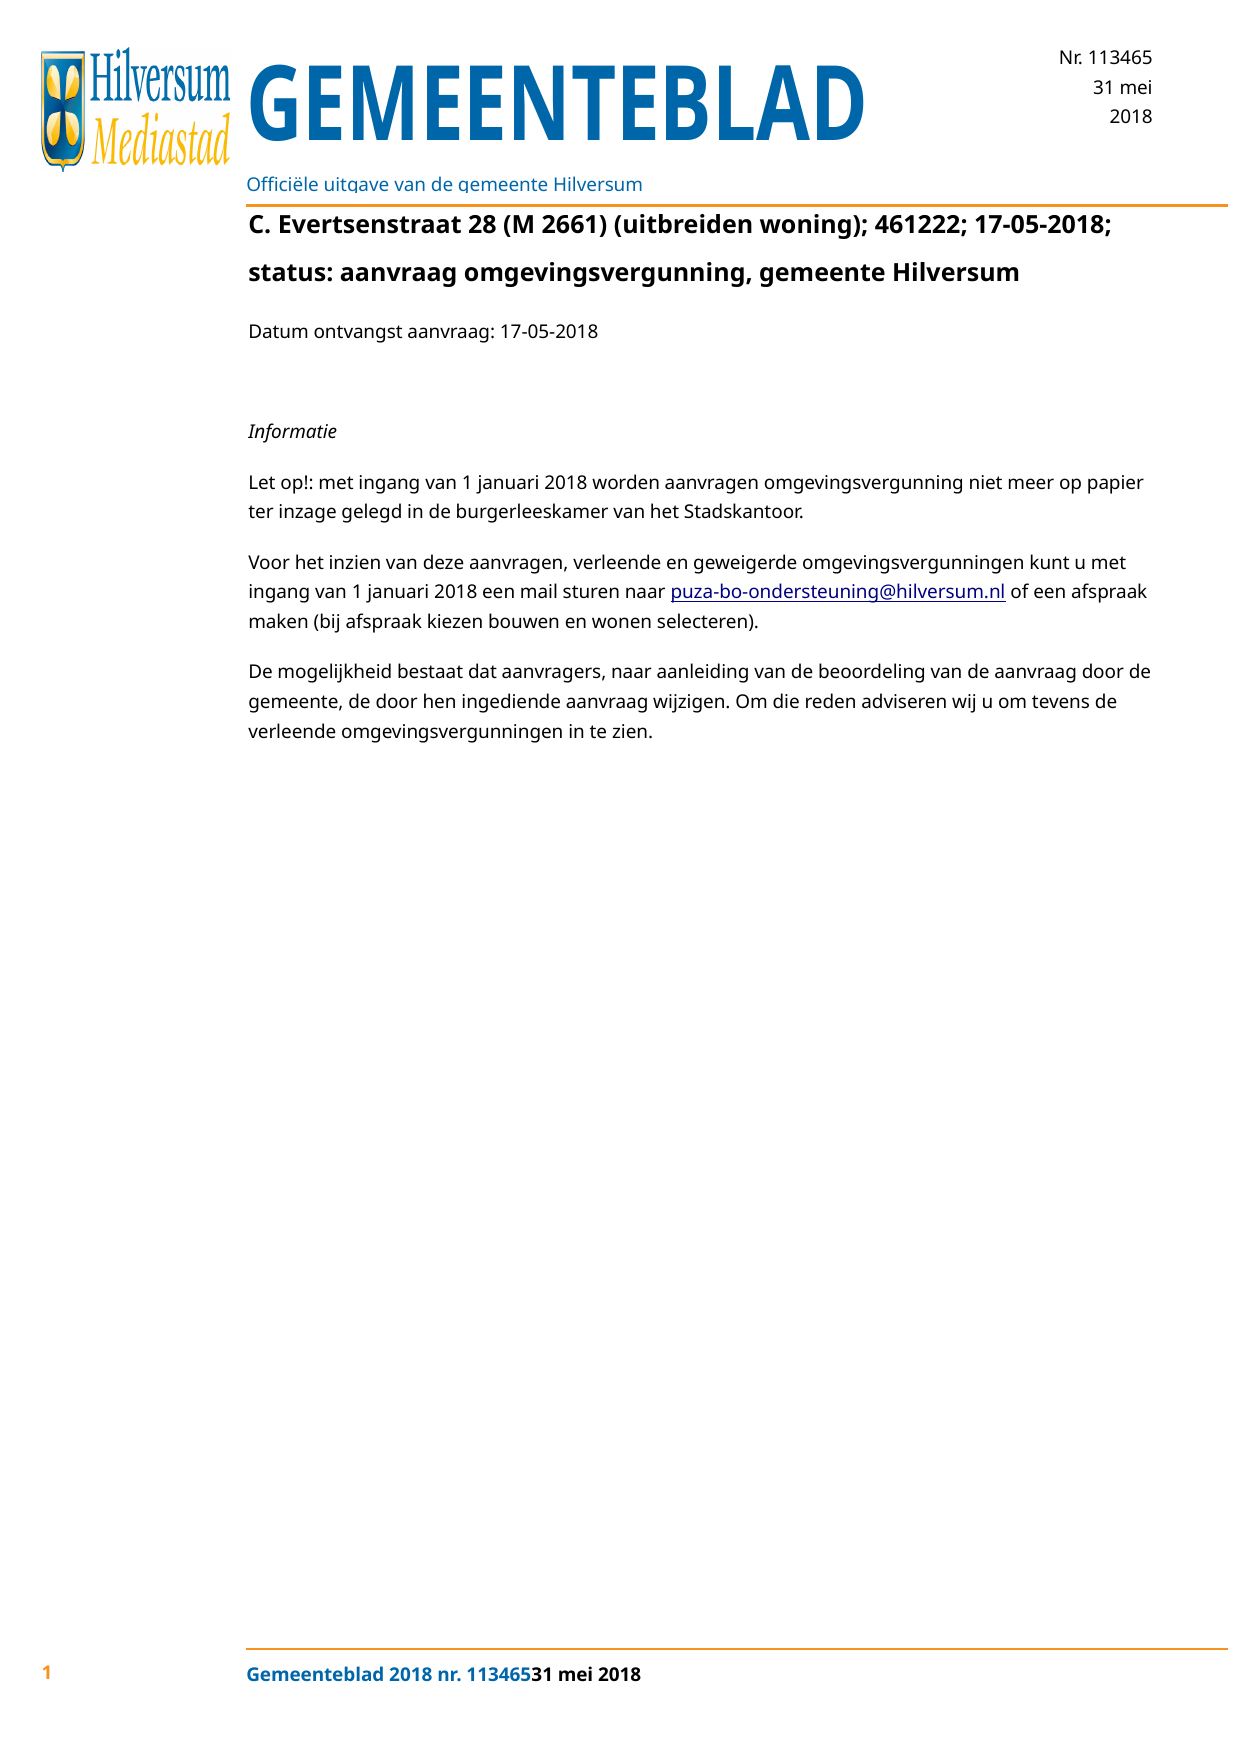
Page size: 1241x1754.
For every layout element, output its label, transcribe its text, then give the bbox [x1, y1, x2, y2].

text De mogelijkheid bestaat dat aanvragers, naar aanleiding van de beoordeling van de aanvraag door de gemeente, de door hen ingediende aanvraag wijzigen. Om die reden adviseren wij u om tevens de verleende omgevingsvergunningen in te zien. [248, 659, 1152, 744]
text Datum ontvangst aanvraag: 17-05-2018 [248, 318, 1152, 344]
text Voor het inzien van deze aanvragen, verleende en geweigerde omgevingsvergunningen kunt u met ingang van 1 januari 2018 een mail sturen naar puza-bo-ondersteuning@hilversum.nl of een afspraak maken (bij afspraak kiezen bouwen en wonen selecteren). [248, 549, 1152, 634]
picture [41, 47, 231, 172]
text Let op!: met ingang van 1 januari 2018 worden aanvragen omgevingsvergunning niet meer op papier ter inzage gelegd in de burgerleeskamer van het Stadskantoor. [248, 469, 1152, 524]
text C. Evertsenstraat 28 (M 2661) (uitbreiden woning); 461222; 17-05-2018; status: aanvraag omgevingsvergunning, gemeente Hilversum [248, 207, 1152, 288]
text Informatie [248, 419, 1152, 444]
